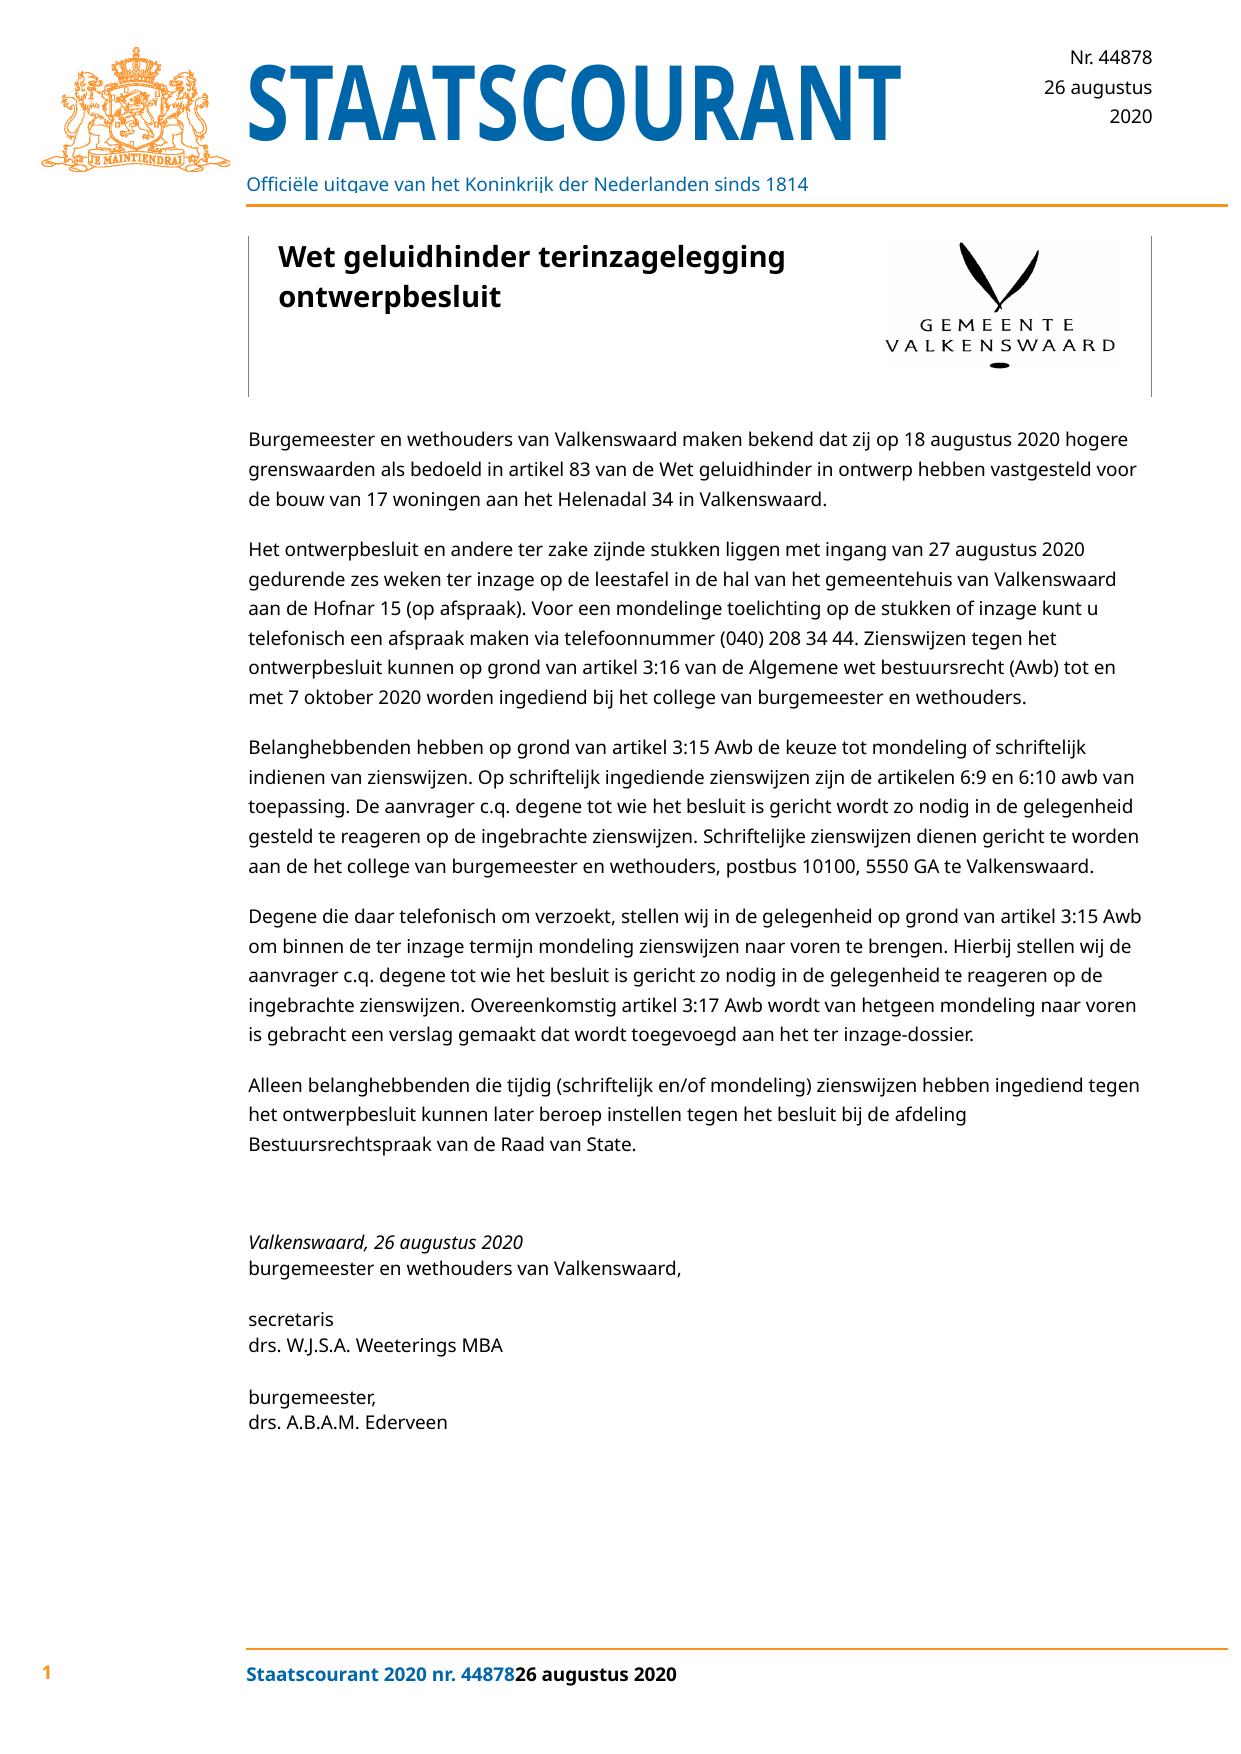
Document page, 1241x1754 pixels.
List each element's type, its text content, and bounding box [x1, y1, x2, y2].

text drs. A.B.A.M. Ederveen [248, 1409, 1152, 1435]
table_header [850, 236, 1151, 397]
text Het ontwerpbesluit en andere ter zake zijnde stukken liggen met ingang van 27 augustus 2020 gedurende zes weken ter inzage op de leestafel in de hal van het gemeentehuis van Valkenswaard aan de Hofnar 15 (op afspraak). Voor een mondelinge toelichting op de stukken of inzage kunt u telefonisch een afspraak maken via telefoonnummer (040) 208 34 44. Zienswijzen tegen het ontwerpbesluit kunnen op grond van artikel 3:16 van de Algemene wet bestuursrecht (Awb) tot en met 7 oktober 2020 worden ingediend bij het college van burgemeester en wethouders. [248, 536, 1152, 710]
text drs. W.J.S.A. Weeterings MBA [248, 1332, 1152, 1358]
table_header Wet geluidhinder terinzagelegging ontwerpbesluit [249, 236, 850, 397]
text burgemeester, [248, 1384, 1152, 1409]
text Belanghebbenden hebben op grond van artikel 3:15 Awb de keuze tot mondeling of schriftelijk indienen van zienswijzen. Op schriftelijk ingediende zienswijzen zijn de artikelen 6:9 en 6:10 awb van toepassing. De aanvrager c.q. degene tot wie het besluit is gericht wordt zo nodig in de gelegenheid gesteld te reageren op de ingebrachte zienswijzen. Schriftelijke zienswijzen dienen gericht te worden aan de het college van burgemeester en wethouders, postbus 10100, 5550 GA te Valkenswaard. [248, 734, 1152, 879]
picture [882, 236, 1119, 372]
text Alleen belanghebbenden die tijdig (schriftelijk en/of mondeling) zienswijzen hebben ingediend tegen het ontwerpbesluit kunnen later beroep instellen tegen het besluit bij de afdeling Bestuursrechtspraak van de Raad van State. [248, 1072, 1152, 1157]
picture [41, 47, 231, 172]
text burgemeester en wethouders van Valkenswaard, [248, 1255, 1152, 1281]
text Degene die daar telefonisch om verzoekt, stellen wij in de gelegenheid op grond van artikel 3:15 Awb om binnen de ter inzage termijn mondeling zienswijzen naar voren te brengen. Hierbij stellen wij de aanvrager c.q. degene tot wie het besluit is gericht zo nodig in de gelegenheid te reageren op de ingebrachte zienswijzen. Overeenkomstig artikel 3:17 Awb wordt van hetgeen mondeling naar voren is gebracht een verslag gemaakt dat wordt toegevoegd aan het ter inzage-dossier. [248, 903, 1152, 1047]
text Valkenswaard, 26 augustus 2020 [248, 1229, 1152, 1255]
text secretaris [248, 1307, 1152, 1332]
text Burgemeester en wethouders van Valkenswaard maken bekend dat zij op 18 augustus 2020 hogere grenswaarden als bedoeld in artikel 83 van de Wet geluidhinder in ontwerp hebben vastgesteld voor de bouw van 17 woningen aan het Helenadal 34 in Valkenswaard. [248, 427, 1152, 512]
